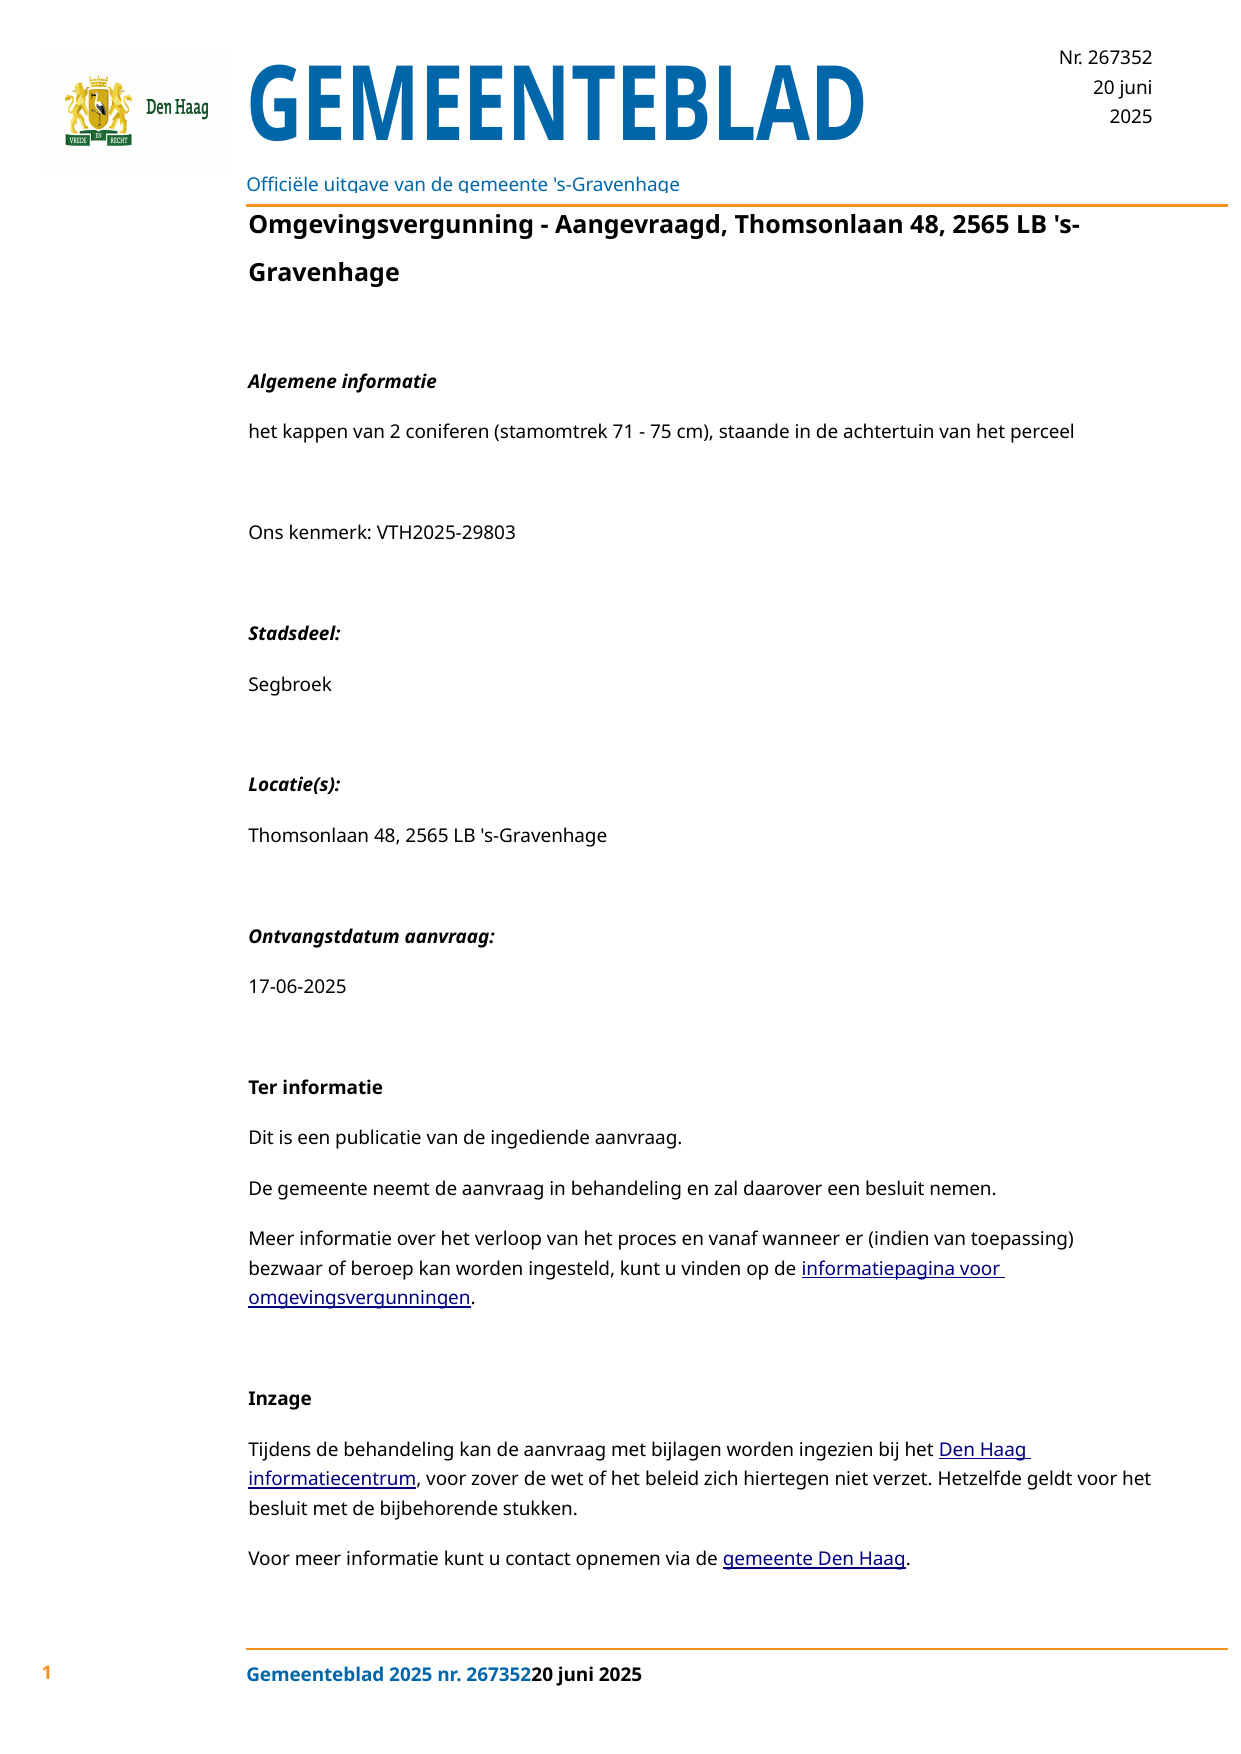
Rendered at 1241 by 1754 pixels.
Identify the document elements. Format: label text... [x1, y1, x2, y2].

text Dit is een publicatie van de ingediende aanvraag. [248, 1124, 1152, 1150]
text 17-06-2025 [248, 973, 1152, 999]
text Inzage [248, 1385, 1152, 1411]
text Tijdens de behandeling kan de aanvraag met bijlagen worden ingezien bij het Den Haag informatiecentrum, voor zover de wet of het beleid zich hiertegen niet verzet. Hetzelfde geldt voor het besluit met de bijbehorende stukken. [248, 1436, 1152, 1521]
text Omgevingsvergunning - Aangevraagd, Thomsonlaan 48, 2565 LB 's-Gravenhage [248, 207, 1152, 288]
text Thomsonlaan 48, 2565 LB 's-Gravenhage [248, 822, 1152, 848]
text Stadsdeel: [248, 620, 1152, 646]
text Voor meer informatie kunt u contact opnemen via de gemeente Den Haag. [248, 1545, 1152, 1571]
text De gemeente neemt de aanvraag in behandeling en zal daarover een besluit nemen. [248, 1175, 1152, 1201]
text Ter informatie [248, 1074, 1152, 1100]
text Ontvangstdatum aanvraag: [248, 923, 1152, 949]
text Segbroek [248, 671, 1152, 697]
text het kappen van 2 coniferen (stamomtrek 71 - 75 cm), staande in de achtertuin van het perceel [248, 419, 1152, 444]
text Algemene informatie [248, 368, 1152, 394]
text Meer informatie over het verloop van het proces en vanaf wanneer er (indien van toepassing) bezwaar of beroep kan worden ingesteld, kunt u vinden op de informatiepagina voor omgevingsvergunningen. [248, 1225, 1152, 1310]
text Ons kenmerk: VTH2025-29803 [248, 519, 1152, 545]
text Locatie(s): [248, 772, 1152, 797]
picture [41, 47, 231, 172]
